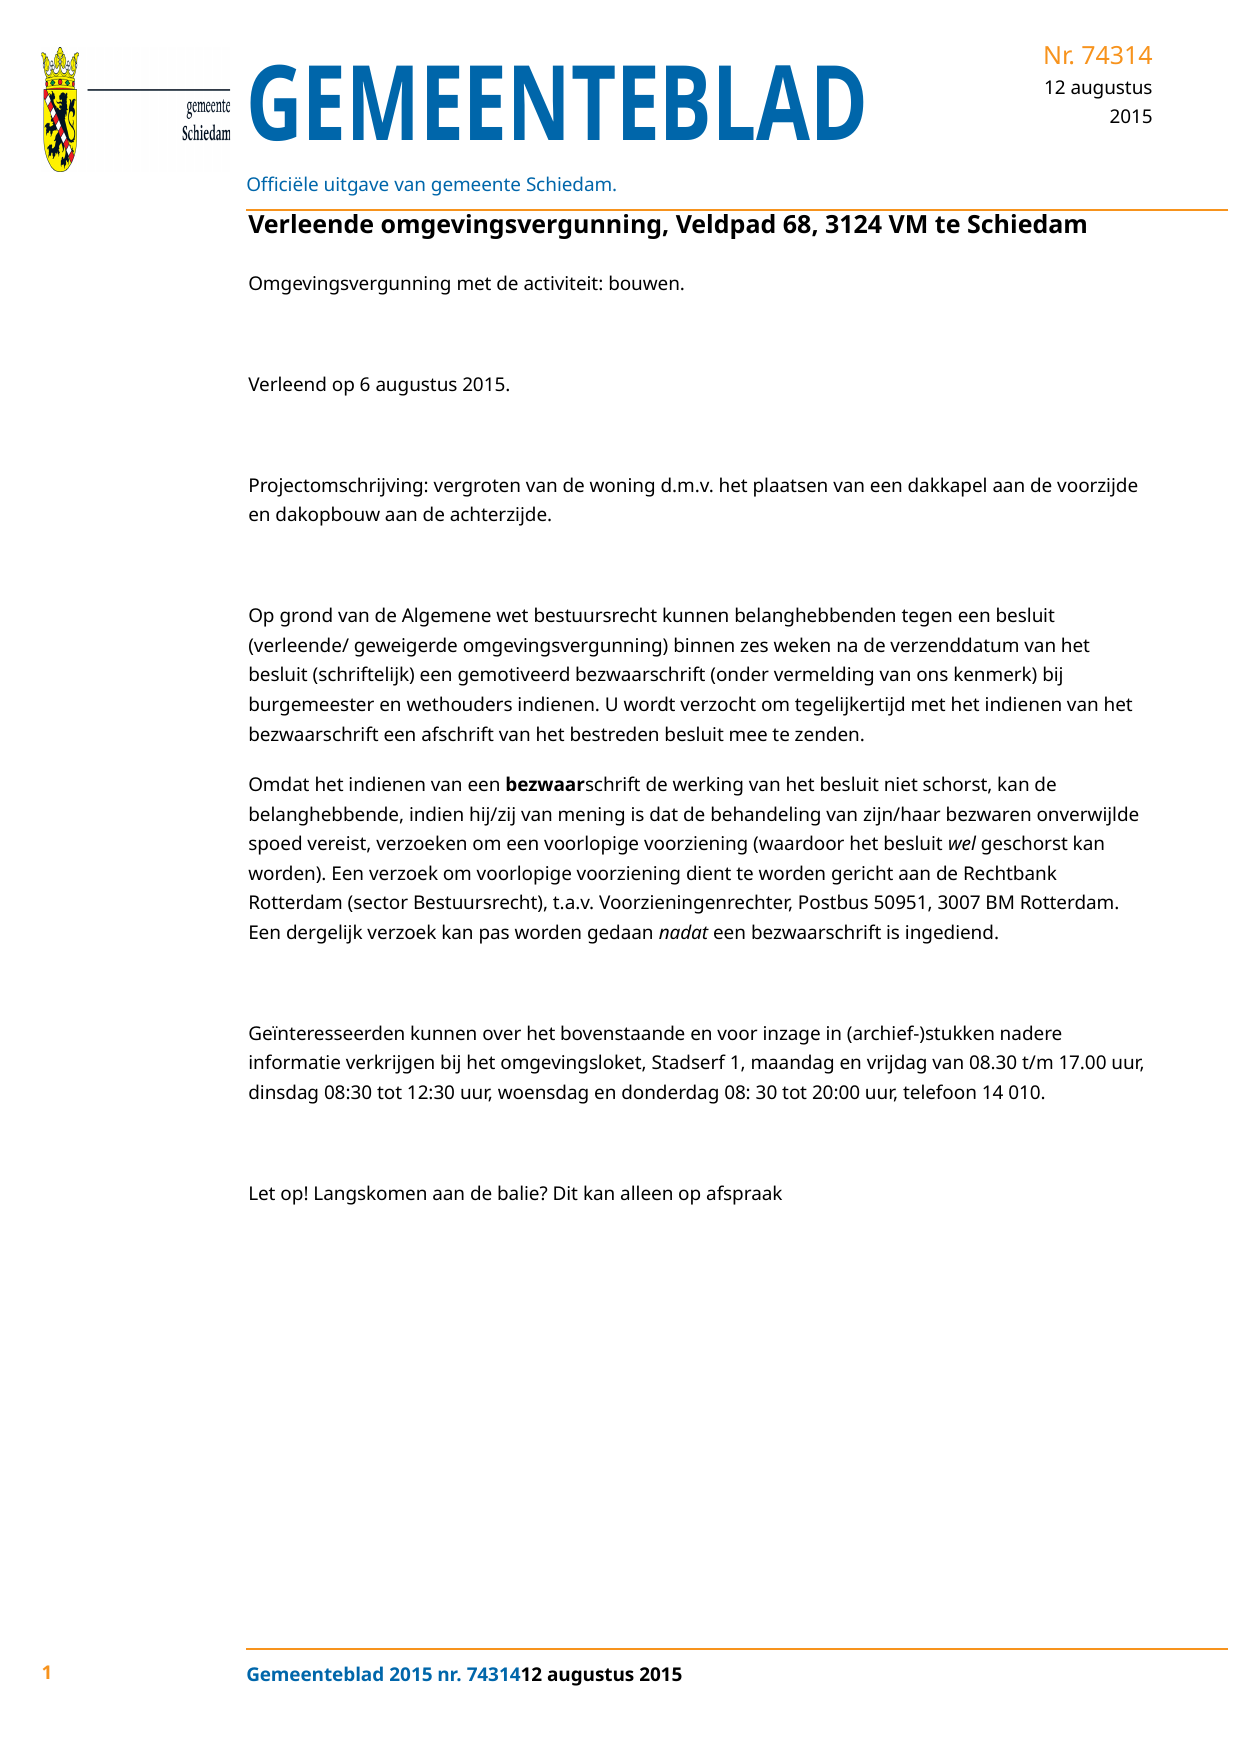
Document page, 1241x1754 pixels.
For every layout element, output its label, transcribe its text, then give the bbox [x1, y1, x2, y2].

text Projectomschrijving: vergroten van de woning d.m.v. het plaatsen van een dakkapel aan de voorzijde en dakopbouw aan de achterzijde. [248, 472, 1152, 527]
text Omgevingsvergunning met de activiteit: bouwen. [248, 270, 1152, 296]
text Geïnteresseerden kunnen over het bovenstaande en voor inzage in (archief-)stukken nadere informatie verkrijgen bij het omgevingsloket, Stadserf 1, maandag en vrijdag van 08.30 t/m 17.00 uur, dinsdag 08:30 tot 12:30 uur, woensdag en donderdag 08: 30 tot 20:00 uur, telefoon 14 010. [248, 1020, 1152, 1105]
text Verleende omgevingsvergunning, Veldpad 68, 3124 VM te Schiedam [248, 211, 1152, 241]
text Op grond van de Algemene wet bestuursrecht kunnen belanghebbenden tegen een besluit (verleende/ geweigerde omgevingsvergunning) binnen zes weken na de verzenddatum van het besluit (schriftelijk) een gemotiveerd bezwaarschrift (onder vermelding van ons kenmerk) bij burgemeester en wethouders indienen. U wordt verzocht om tegelijkertijd met het indienen van het bezwaarschrift een afschrift van het bestreden besluit mee te zenden. [248, 602, 1152, 746]
text Let op! Langskomen aan de balie? Dit kan alleen op afspraak [248, 1180, 1152, 1206]
text Omdat het indienen van een bezwaarschrift de werking van het besluit niet schorst, kan de belanghebbende, indien hij/zij van mening is dat de behandeling van zijn/haar bezwaren onverwijlde spoed vereist, verzoeken om een voorlopige voorziening (waardoor het besluit wel geschorst kan worden). Een verzoek om voorlopige voorziening dient te worden gericht aan de Rechtbank Rotterdam (sector Bestuursrecht), t.a.v. Voorzieningenrechter, Postbus 50951, 3007 BM Rotterdam. Een dergelijk verzoek kan pas worden gedaan nadat een bezwaarschrift is ingediend. [248, 771, 1152, 945]
text Verleend op 6 augustus 2015. [248, 371, 1152, 397]
picture [41, 47, 231, 172]
